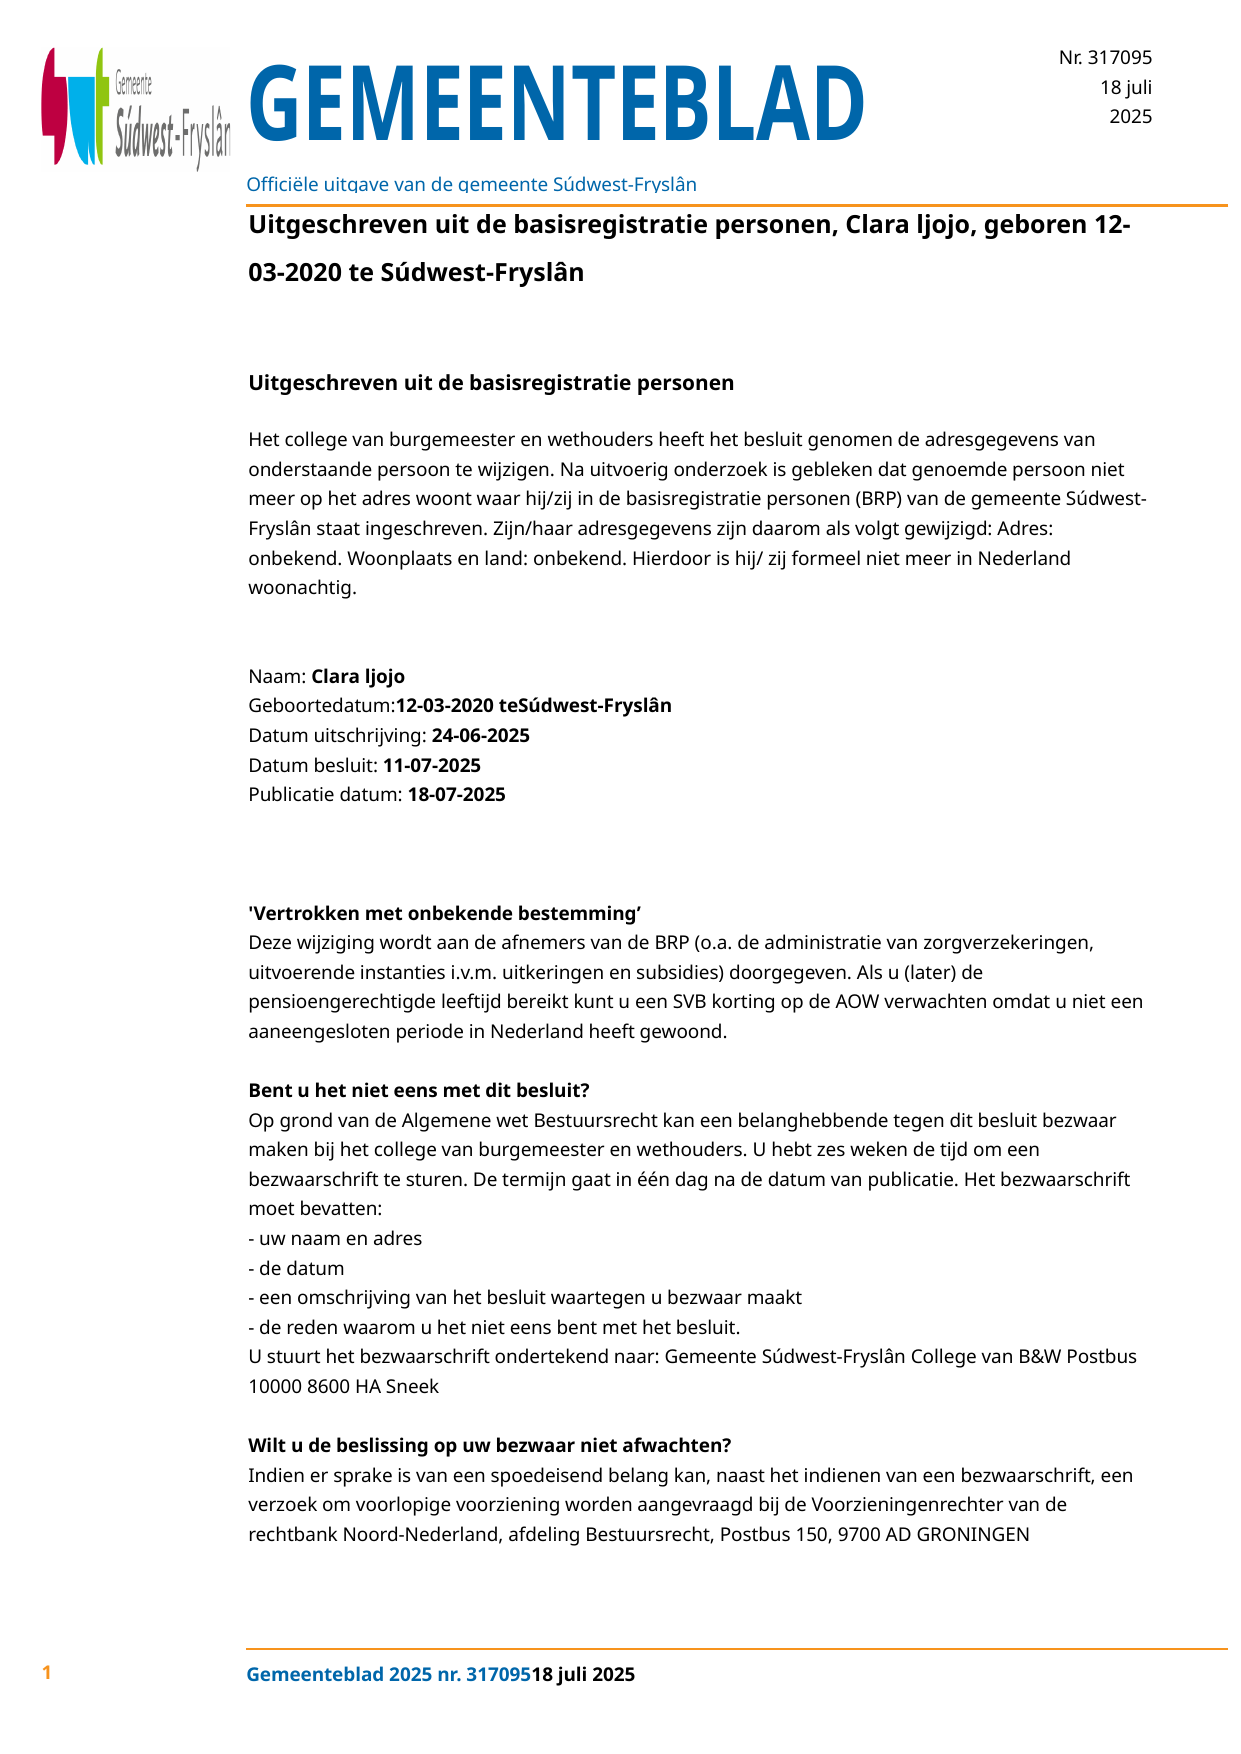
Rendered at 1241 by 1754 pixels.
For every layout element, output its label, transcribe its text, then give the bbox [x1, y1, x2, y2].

text Het college van burgemeester en wethouders heeft het besluit genomen de adresgegevens van onderstaande persoon te wijzigen. Na uitvoerig onderzoek is gebleken dat genoemde persoon niet meer op het adres woont waar hij/zij in de basisregistratie personen (BRP) van de gemeente Súdwest-Fryslân staat ingeschreven. Zijn/haar adresgegevens zijn daarom als volgt gewijzigd: Adres: onbekend. Woonplaats en land: onbekend. Hierdoor is hij/ zij formeel niet meer in Nederland woonachtig. [248, 426, 1152, 600]
text Uitgeschreven uit de basisregistratie personen, Clara ljojo, geboren 12-03-2020 te Súdwest-Fryslân [248, 207, 1152, 288]
text - een omschrijving van het besluit waartegen u bezwaar maakt [248, 1284, 1152, 1310]
text Publicatie datum: 18-07-2025 [248, 781, 1152, 807]
text U stuurt het bezwaarschrift ondertekend naar: Gemeente Súdwest-Fryslân College van B&W Postbus 10000 8600 HA Sneek [248, 1343, 1152, 1399]
text - uw naam en adres [248, 1225, 1152, 1251]
text Wilt u de beslissing op uw bezwaar niet afwachten? [248, 1432, 1152, 1458]
text - de reden waarom u het niet eens bent met het besluit. [248, 1314, 1152, 1339]
text - de datum [248, 1255, 1152, 1280]
text Op grond van de Algemene wet Bestuursrecht kan een belanghebbende tegen dit besluit bezwaar maken bij het college van burgemeester en wethouders. U hebt zes weken de tijd om een bezwaarschrift te sturen. De termijn gaat in één dag na de datum van publicatie. Het bezwaarschrift moet bevatten: [248, 1107, 1152, 1221]
text Naam: Clara ljojo [248, 663, 1152, 689]
text Bent u het niet eens met dit besluit? [248, 1077, 1152, 1103]
text Indien er sprake is van een spoedeisend belang kan, naast het indienen van een bezwaarschrift, een verzoek om voorlopige voorziening worden aangevraagd bij de Voorzieningenrechter van de rechtbank Noord-Nederland, afdeling Bestuursrecht, Postbus 150, 9700 AD GRONINGEN [248, 1462, 1152, 1547]
text 'Vertrokken met onbekende bestemming’ [248, 900, 1152, 925]
text Deze wijziging wordt aan de afnemers van de BRP (o.a. de administratie van zorgverzekeringen, uitvoerende instanties i.v.m. uitkeringen en subsidies) doorgegeven. Als u (later) de pensioengerechtigde leeftijd bereikt kunt u een SVB korting op de AOW verwachten omdat u niet een aaneengesloten periode in Nederland heeft gewoond. [248, 929, 1152, 1044]
text Datum uitschrijving: 24-06-2025 [248, 722, 1152, 748]
text Geboortedatum:12-03-2020 teSúdwest-Fryslân [248, 693, 1152, 718]
text Uitgeschreven uit de basisregistratie personen [248, 368, 1152, 397]
text Datum besluit: 11-07-2025 [248, 752, 1152, 777]
picture [41, 47, 231, 172]
